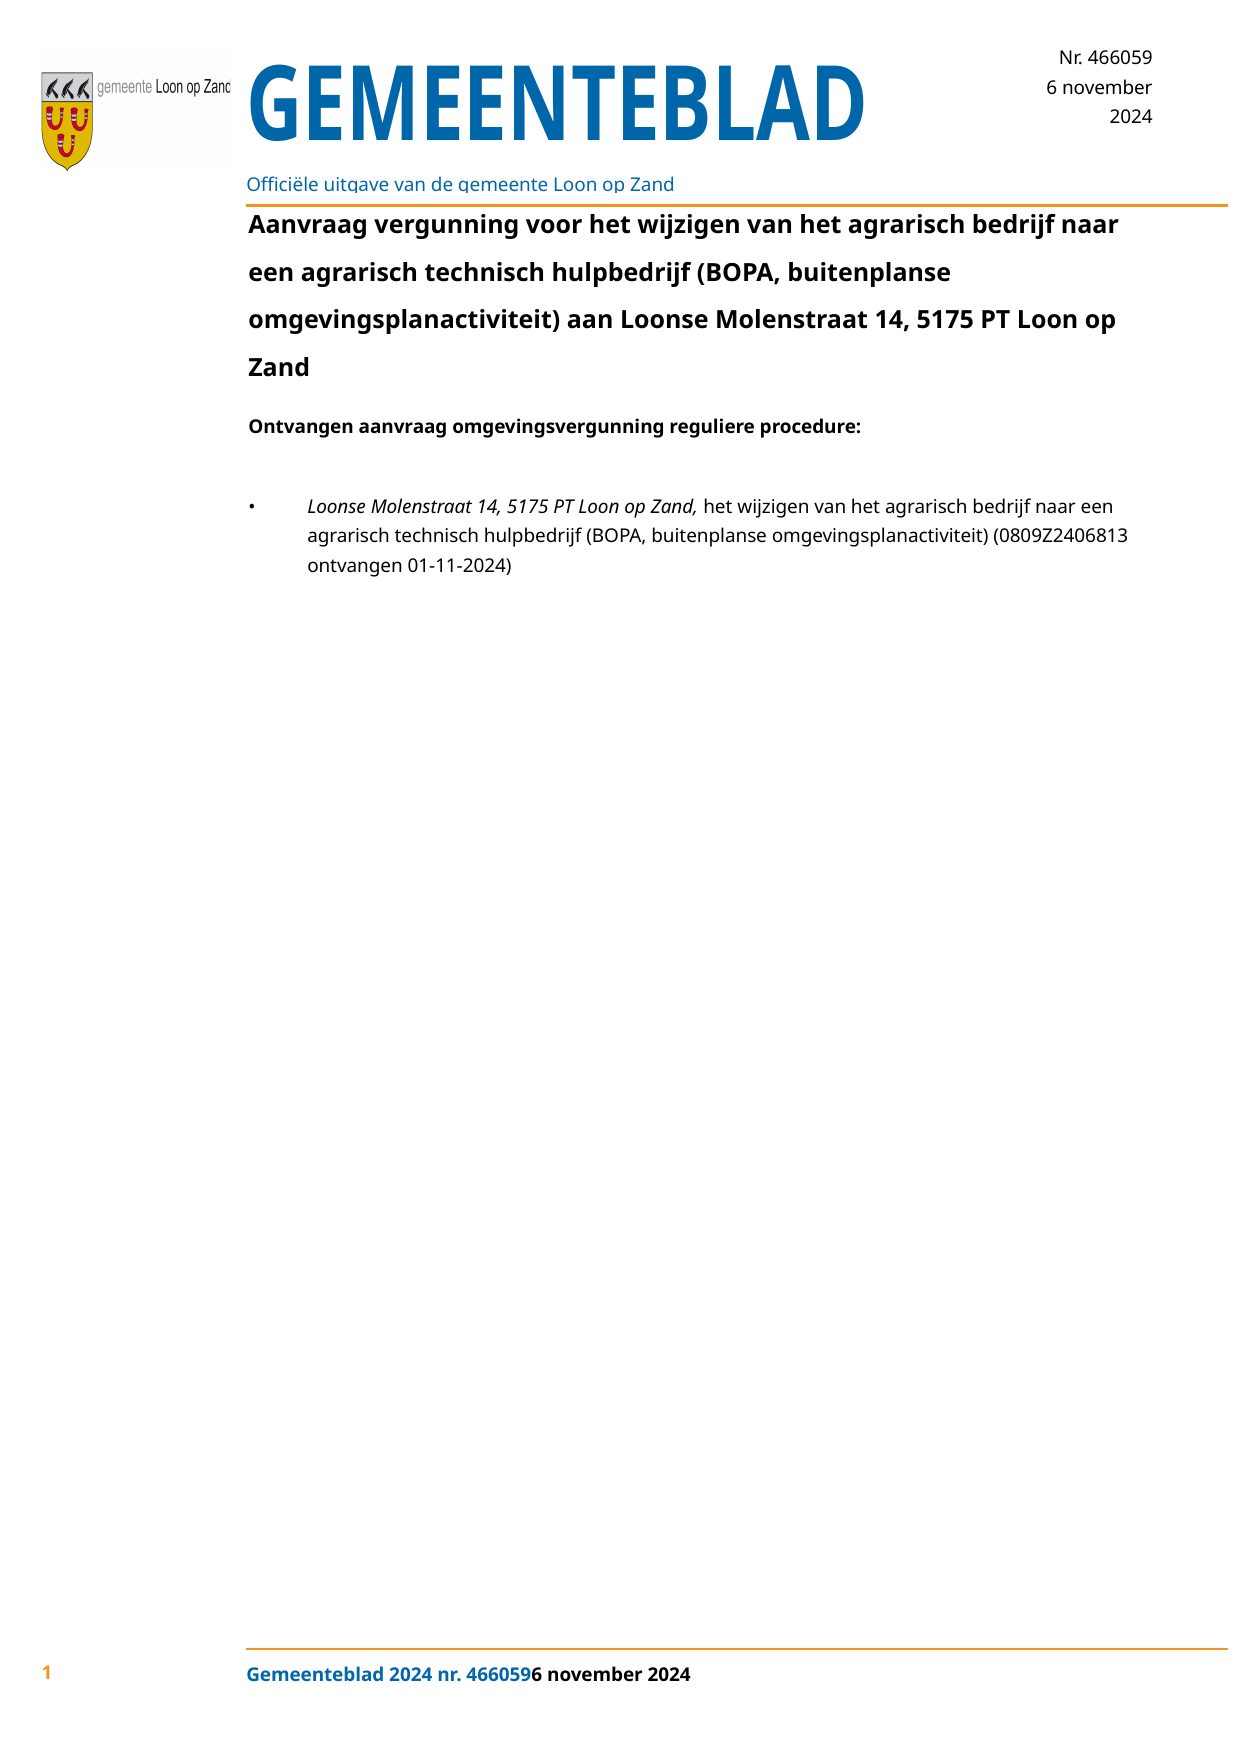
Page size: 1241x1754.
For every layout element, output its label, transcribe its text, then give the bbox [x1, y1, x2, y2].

text Ontvangen aanvraag omgevingsvergunning reguliere procedure: [248, 413, 1152, 439]
picture [41, 47, 231, 172]
list Loonse Molenstraat 14, 5175 PT Loon op Zand, het wijzigen van het agrarisch bedrijf naar een agrarisch technisch hulpbedrijf (BOPA, buitenplanse omgevingsplanactiviteit) (0809Z2406813 ontvangen 01-11-2024) [248, 493, 1152, 578]
text Aanvraag vergunning voor het wijzigen van het agrarisch bedrijf naar een agrarisch technisch hulpbedrijf (BOPA, buitenplanse omgevingsplanactiviteit) aan Loonse Molenstraat 14, 5175 PT Loon op Zand [248, 207, 1152, 384]
